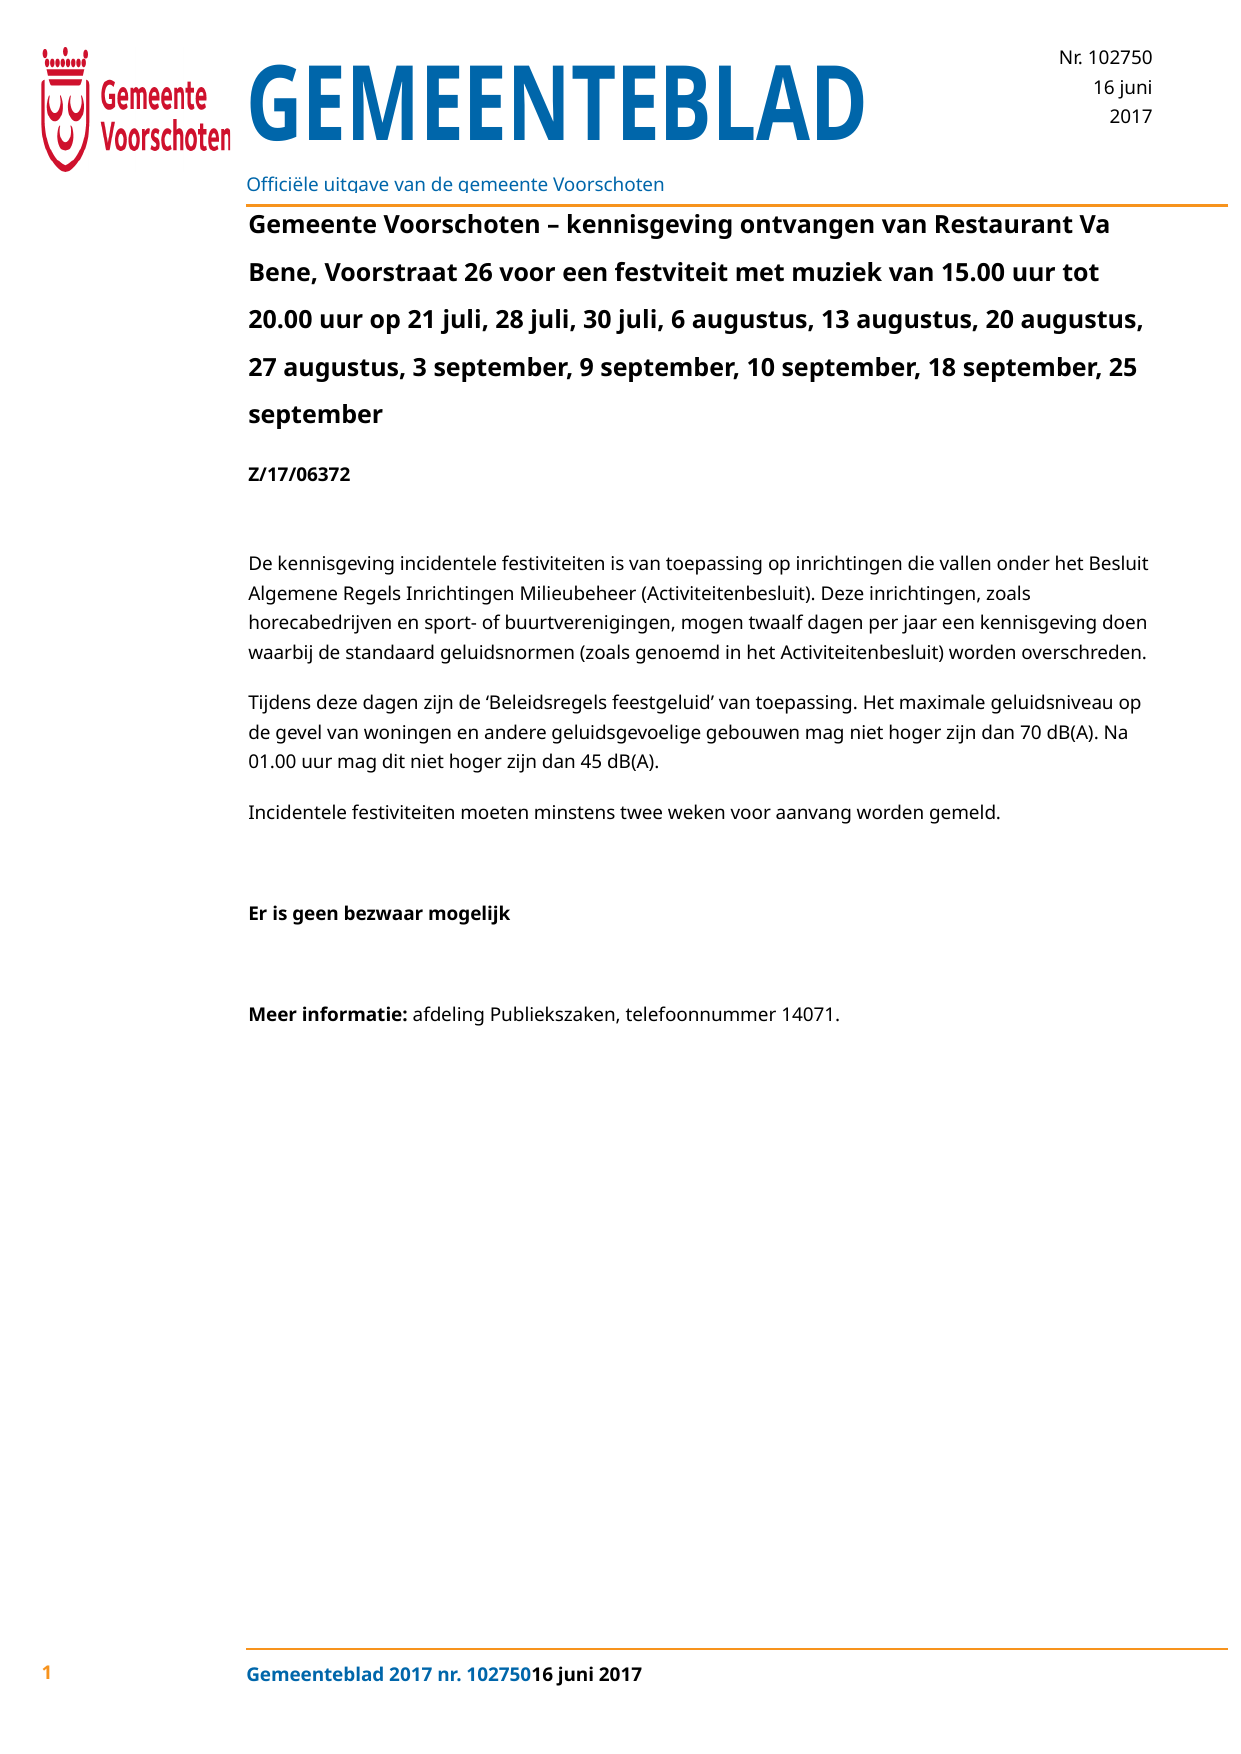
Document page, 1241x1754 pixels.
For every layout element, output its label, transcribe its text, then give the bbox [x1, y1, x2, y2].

text Gemeente Voorschoten – kennisgeving ontvangen van Restaurant Va Bene, Voorstraat 26 voor een festviteit met muziek van 15.00 uur tot 20.00 uur op 21 juli, 28 juli, 30 juli, 6 augustus, 13 augustus, 20 augustus, 27 augustus, 3 september, 9 september, 10 september, 18 september, 25 september [248, 207, 1152, 431]
text Meer informatie: afdeling Publiekszaken, telefoonnummer 14071. [248, 1001, 1152, 1027]
text Er is geen bezwaar mogelijk [248, 900, 1152, 926]
text Tijdens deze dagen zijn de ‘Beleidsregels feestgeluid’ van toepassing. Het maximale geluidsniveau op de gevel van woningen en andere geluidsgevoelige gebouwen mag niet hoger zijn dan 70 dB(A). Na 01.00 uur mag dit niet hoger zijn dan 45 dB(A). [248, 689, 1152, 774]
text Incidentele festiviteiten moeten minstens twee weken voor aanvang worden gemeld. [248, 799, 1152, 825]
text Z/17/06372 [248, 461, 1152, 486]
text De kennisgeving incidentele festiviteiten is van toepassing op inrichtingen die vallen onder het Besluit Algemene Regels Inrichtingen Milieubeheer (Activiteitenbesluit). Deze inrichtingen, zoals horecabedrijven en sport- of buurtverenigingen, mogen twaalf dagen per jaar een kennisgeving doen waarbij de standaard geluidsnormen (zoals genoemd in het Activiteitenbesluit) worden overschreden. [248, 550, 1152, 665]
picture [41, 47, 231, 172]
